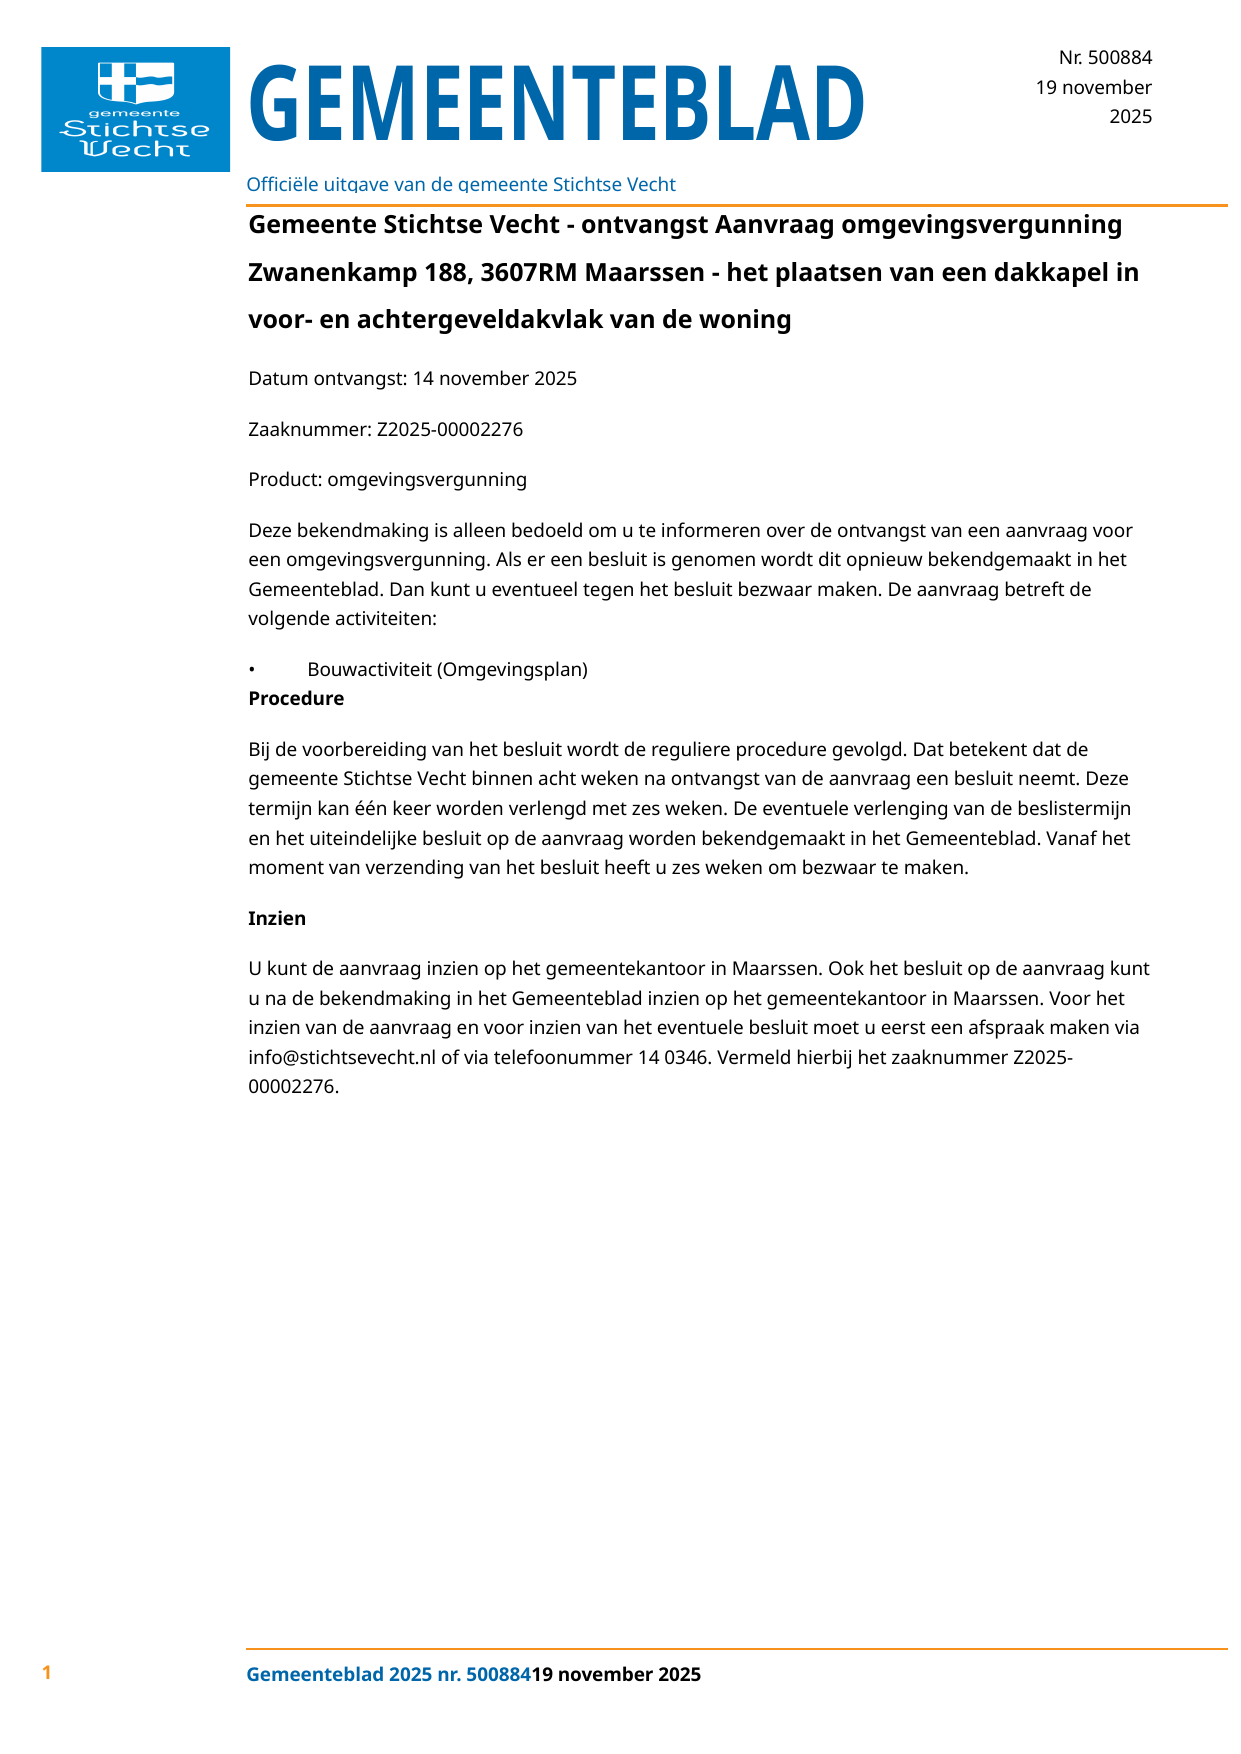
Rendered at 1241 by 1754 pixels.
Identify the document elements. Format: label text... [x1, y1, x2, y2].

text Inzien [248, 905, 1152, 930]
text Product: omgevingsvergunning [248, 466, 1152, 492]
text Deze bekendmaking is alleen bedoeld om u te informeren over de ontvangst van een aanvraag voor een omgevingsvergunning. Als er een besluit is genomen wordt dit opnieuw bekendgemaakt in het Gemeenteblad. Dan kunt u eventueel tegen het besluit bezwaar maken. De aanvraag betreft de volgende activiteiten: [248, 517, 1152, 631]
text U kunt de aanvraag inzien op het gemeentekantoor in Maarssen. Ook het besluit op de aanvraag kunt u na de bekendmaking in het Gemeenteblad inzien op het gemeentekantoor in Maarssen. Voor het inzien van de aanvraag en voor inzien van het eventuele besluit moet u eerst een afspraak maken via info@stichtsevecht.nl of via telefoonummer 14 0346. Vermeld hierbij het zaaknummer Z2025-00002276. [248, 955, 1152, 1099]
text Bij de voorbereiding van het besluit wordt de reguliere procedure gevolgd. Dat betekent dat de gemeente Stichtse Vecht binnen acht weken na ontvangst van de aanvraag een besluit neemt. Deze termijn kan één keer worden verlengd met zes weken. De eventuele verlenging van de beslistermijn en het uiteindelijke besluit op de aanvraag worden bekendgemaakt in het Gemeenteblad. Vanaf het moment van verzending van het besluit heeft u zes weken om bezwaar te maken. [248, 736, 1152, 880]
picture [137, 63, 174, 103]
picture [99, 63, 135, 101]
text Procedure [248, 686, 1152, 711]
list Bouwactiviteit (Omgevingsplan) [248, 656, 1152, 682]
text Zaaknummer: Z2025-00002276 [248, 416, 1152, 442]
text Datum ontvangst: 14 november 2025 [248, 366, 1152, 391]
text Gemeente Stichtse Vecht - ontvangst Aanvraag omgevingsvergunning Zwanenkamp 188, 3607RM Maarssen - het plaatsen van een dakkapel in voor- en achtergeveldakvlak van de woning [248, 207, 1152, 336]
